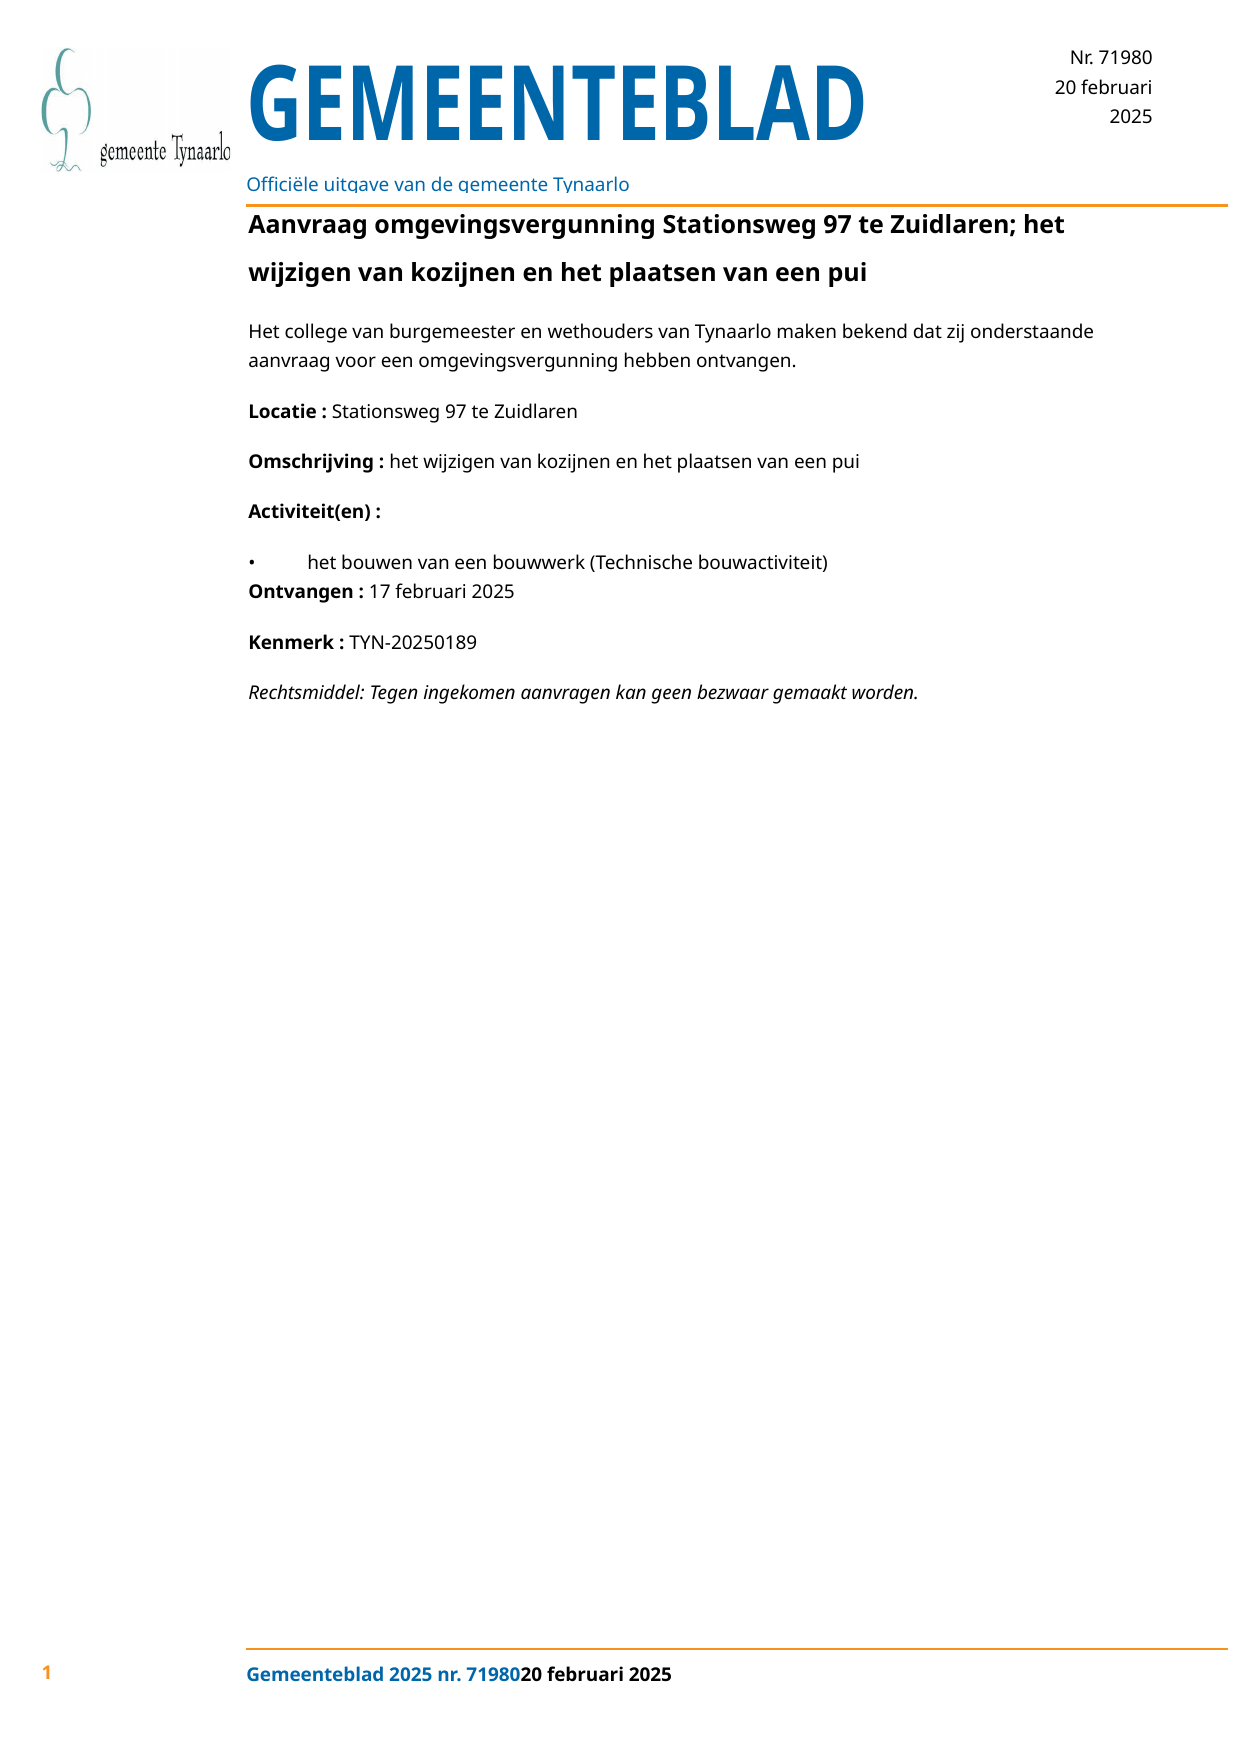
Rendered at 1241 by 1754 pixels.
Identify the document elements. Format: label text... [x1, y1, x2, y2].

picture [41, 47, 231, 172]
text Rechtsmiddel: Tegen ingekomen aanvragen kan geen bezwaar gemaakt worden. [248, 679, 1152, 705]
list het bouwen van een bouwwerk (Technische bouwactiviteit) [248, 549, 1152, 575]
text Activiteit(en) : [248, 499, 1152, 524]
text Ontvangen : 17 februari 2025 [248, 579, 1152, 604]
text Kenmerk : TYN-20250189 [248, 629, 1152, 655]
text Locatie : Stationsweg 97 te Zuidlaren [248, 398, 1152, 424]
text Omschrijving : het wijzigen van kozijnen en het plaatsen van een pui [248, 448, 1152, 474]
text Het college van burgemeester en wethouders van Tynaarlo maken bekend dat zij onderstaande aanvraag voor een omgevingsvergunning hebben ontvangen. [248, 318, 1152, 373]
text Aanvraag omgevingsvergunning Stationsweg 97 te Zuidlaren; het wijzigen van kozijnen en het plaatsen van een pui [248, 207, 1152, 288]
